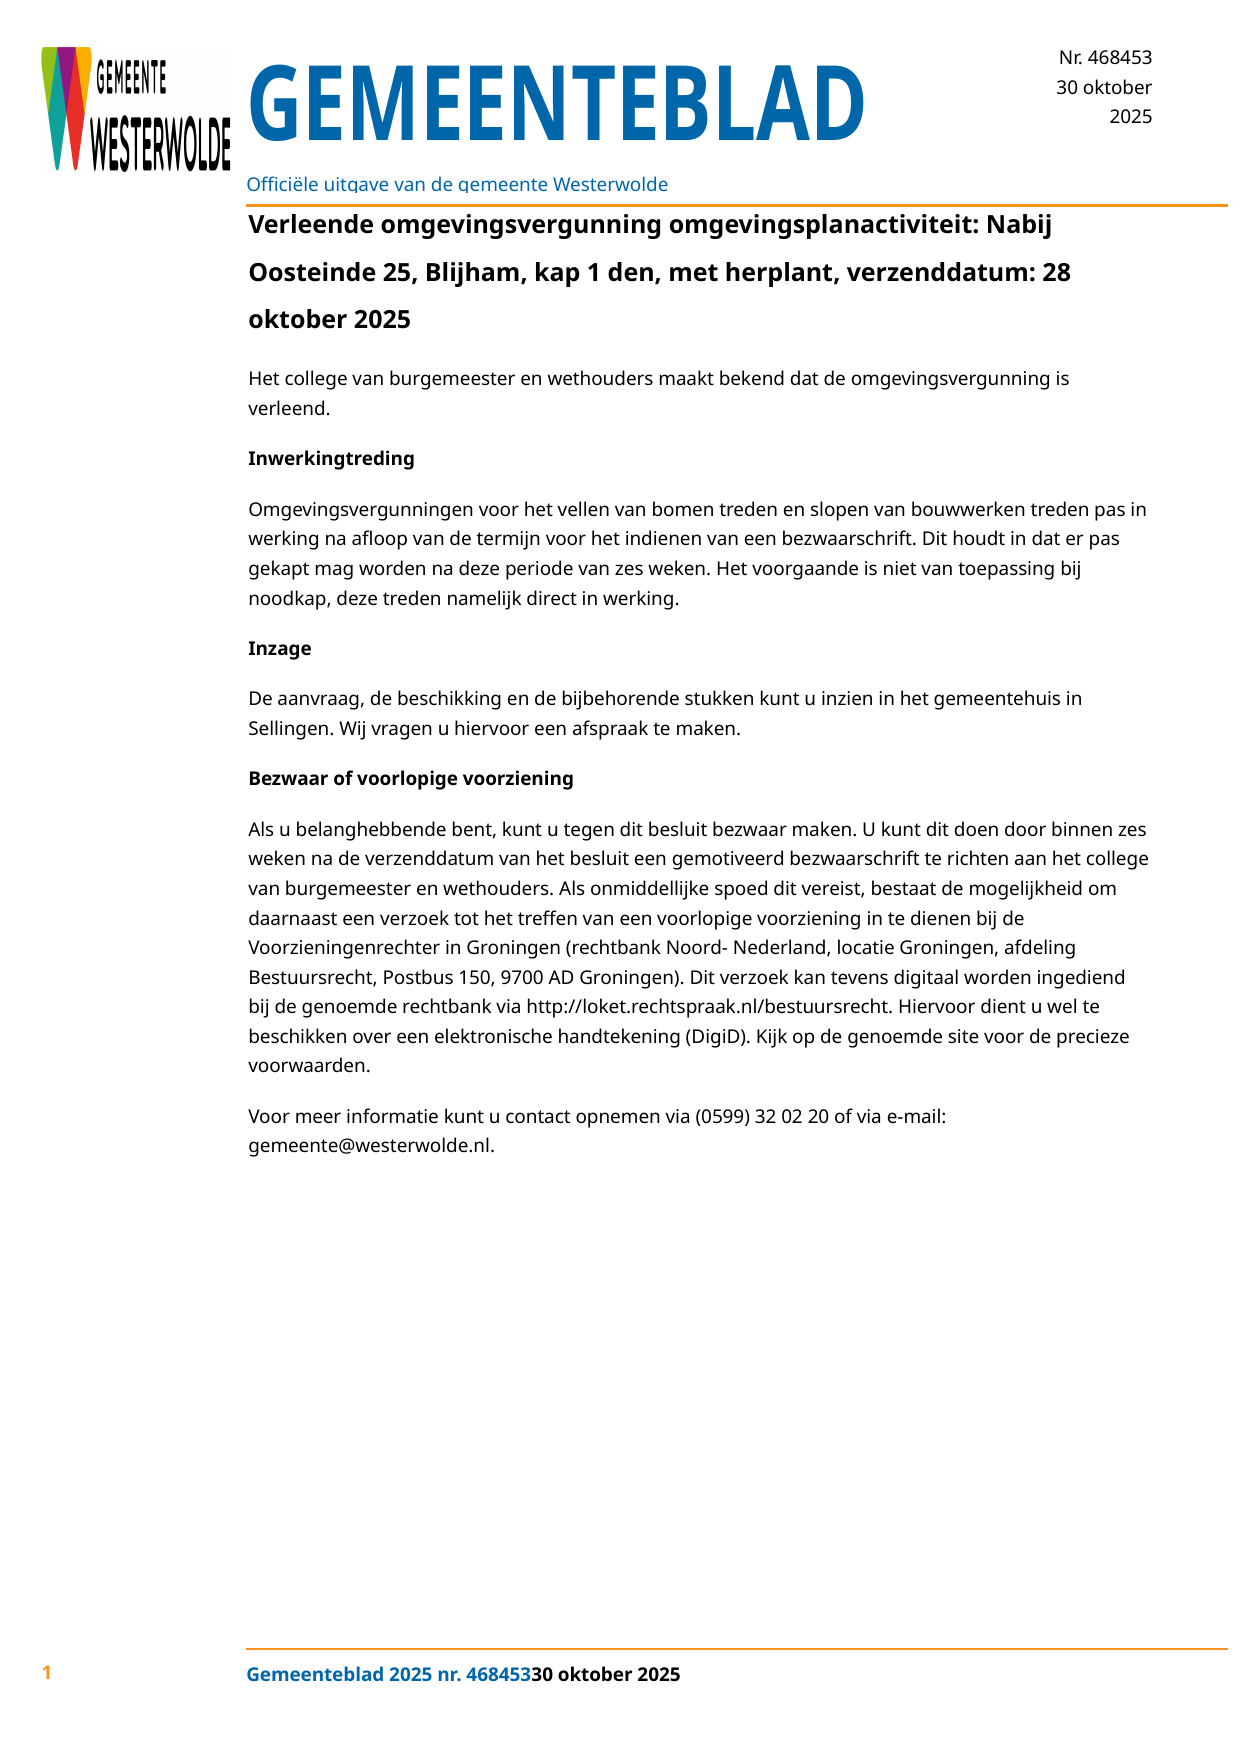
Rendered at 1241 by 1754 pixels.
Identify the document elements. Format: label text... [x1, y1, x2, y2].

text Als u belanghebbende bent, kunt u tegen dit besluit bezwaar maken. U kunt dit doen door binnen zes weken na de verzenddatum van het besluit een gemotiveerd bezwaarschrift te richten aan het college van burgemeester en wethouders. Als onmiddellijke spoed dit vereist, bestaat de mogelijkheid om daarnaast een verzoek tot het treffen van een voorlopige voorziening in te dienen bij de Voorzieningenrechter in Groningen (rechtbank Noord- Nederland, locatie Groningen, afdeling Bestuursrecht, Postbus 150, 9700 AD Groningen). Dit verzoek kan tevens digitaal worden ingediend bij de genoemde rechtbank via http://loket.rechtspraak.nl/bestuursrecht. Hiervoor dient u wel te beschikken over een elektronische handtekening (DigiD). Kijk op de genoemde site voor de precieze voorwaarden. [248, 816, 1152, 1078]
text Verleende omgevingsvergunning omgevingsplanactiviteit: Nabij Oosteinde 25, Blijham, kap 1 den, met herplant, verzenddatum: 28 oktober 2025 [248, 207, 1152, 336]
text Voor meer informatie kunt u contact opnemen via (0599) 32 02 20 of via e-mail: gemeente@westerwolde.nl. [248, 1103, 1152, 1158]
text Inzage [248, 635, 1152, 661]
picture [41, 47, 231, 172]
text Bezwaar of voorlopige voorziening [248, 766, 1152, 791]
text De aanvraag, de beschikking en de bijbehorende stukken kunt u inzien in het gemeentehuis in Sellingen. Wij vragen u hiervoor een afspraak te maken. [248, 686, 1152, 741]
text Inwerkingtreding [248, 446, 1152, 471]
text Omgevingsvergunningen voor het vellen van bomen treden en slopen van bouwwerken treden pas in werking na afloop van de termijn voor het indienen van een bezwaarschrift. Dit houdt in dat er pas gekapt mag worden na deze periode van zes weken. Het voorgaande is niet van toepassing bij noodkap, deze treden namelijk direct in werking. [248, 496, 1152, 610]
text Het college van burgemeester en wethouders maakt bekend dat de omgevingsvergunning is verleend. [248, 366, 1152, 421]
